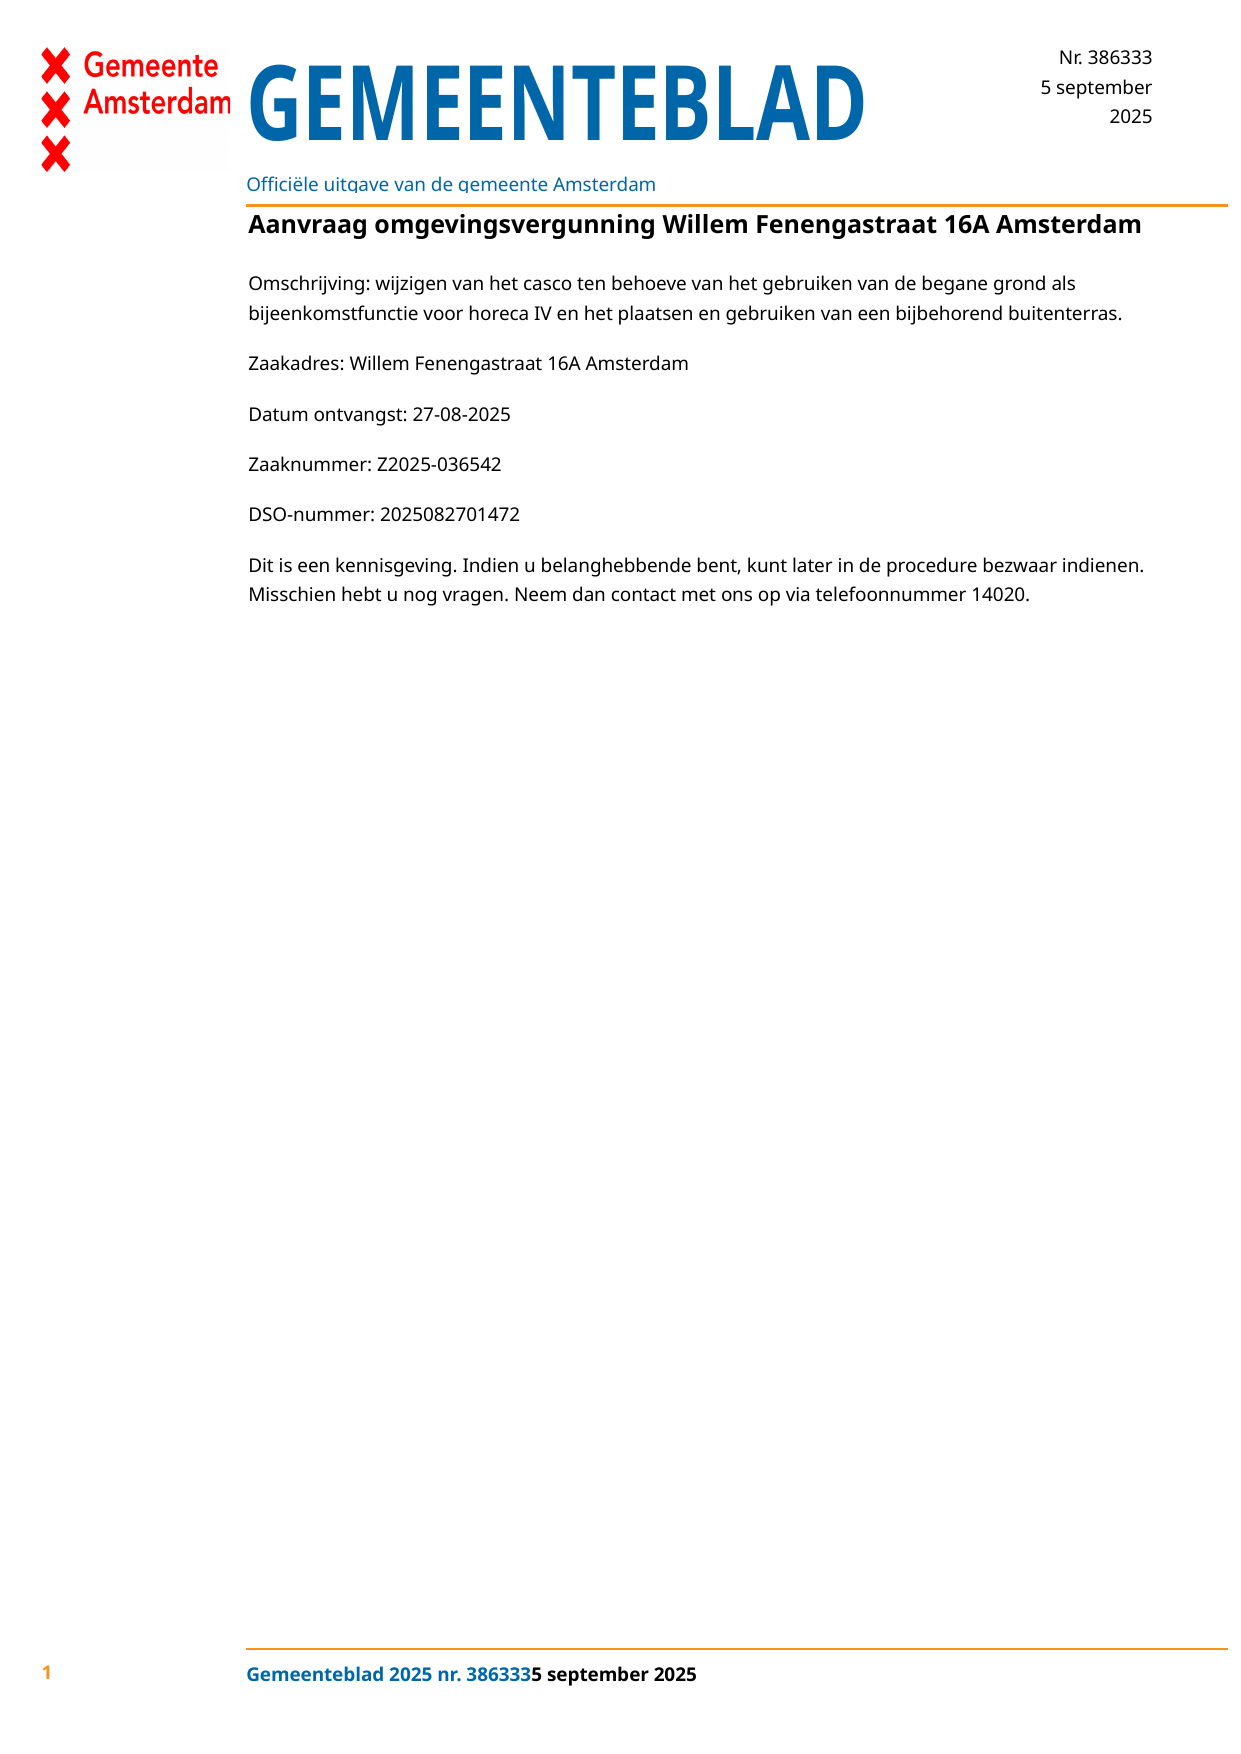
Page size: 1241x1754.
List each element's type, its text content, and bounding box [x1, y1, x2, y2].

text Zaaknummer: Z2025-036542 [248, 451, 1152, 477]
text DSO-nummer: 2025082701472 [248, 502, 1152, 527]
text Omschrijving: wijzigen van het casco ten behoeve van het gebruiken van de begane grond als bijeenkomstfunctie voor horeca IV en het plaatsen en gebruiken van een bijbehorend buitenterras. [248, 270, 1152, 326]
text Aanvraag omgevingsvergunning Willem Fenengastraat 16A Amsterdam [248, 207, 1152, 241]
text Dit is een kennisgeving. Indien u belanghebbende bent, kunt later in de procedure bezwaar indienen. Misschien hebt u nog vragen. Neem dan contact met ons op via telefoonnummer 14020. [248, 552, 1152, 607]
text Datum ontvangst: 27-08-2025 [248, 401, 1152, 426]
picture [41, 47, 231, 172]
text Zaakadres: Willem Fenengastraat 16A Amsterdam [248, 350, 1152, 376]
